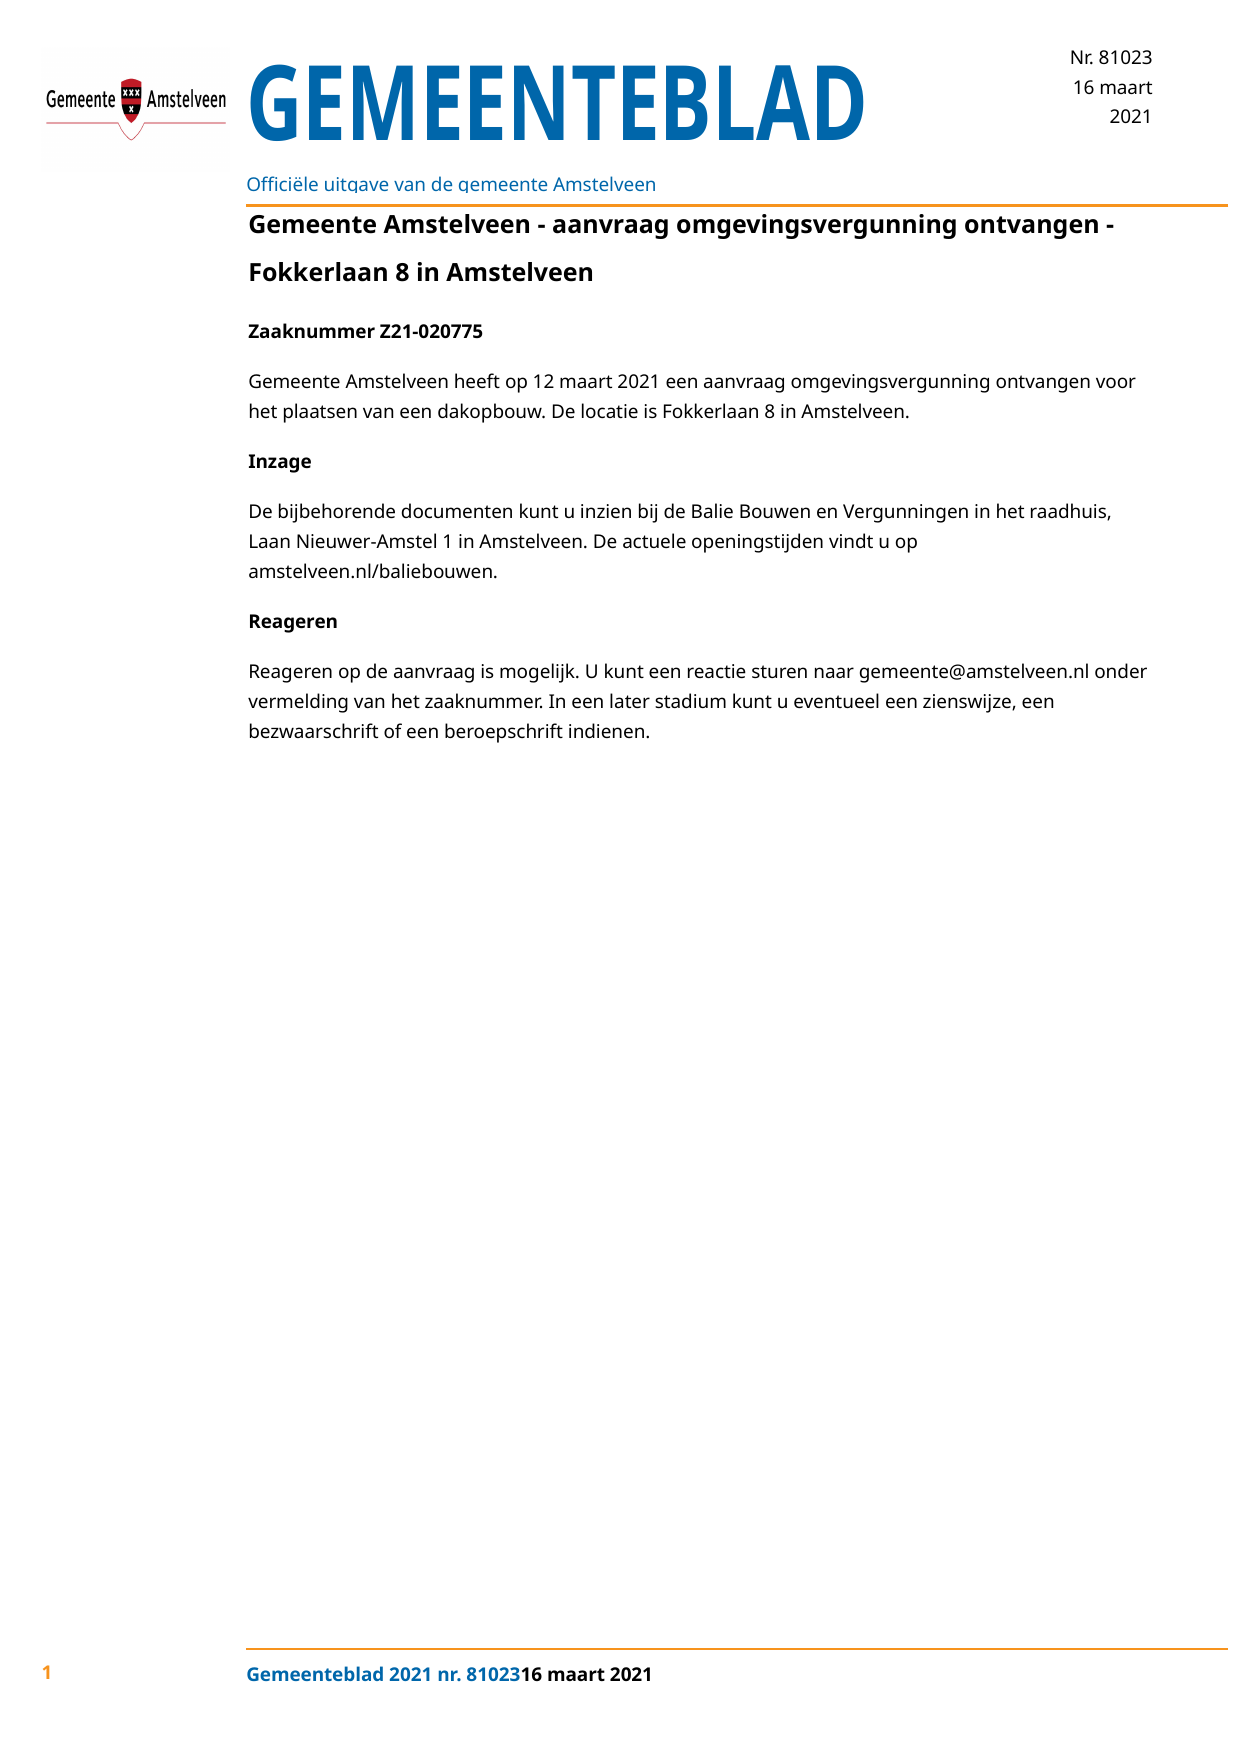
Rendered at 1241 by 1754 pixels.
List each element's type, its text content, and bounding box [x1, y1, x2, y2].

text Gemeente Amstelveen heeft op 12 maart 2021 een aanvraag omgevingsvergunning ontvangen voor het plaatsen van een dakopbouw. De locatie is Fokkerlaan 8 in Amstelveen. [248, 368, 1152, 424]
text Reageren [248, 608, 1152, 634]
text Zaaknummer Z21-020775 [248, 318, 1152, 344]
text Gemeente Amstelveen - aanvraag omgevingsvergunning ontvangen - Fokkerlaan 8 in Amstelveen [248, 207, 1152, 288]
picture [41, 47, 231, 172]
text Inzage [248, 448, 1152, 474]
text Reageren op de aanvraag is mogelijk. U kunt een reactie sturen naar gemeente@amstelveen.nl onder vermelding van het zaaknummer. In een later stadium kunt u eventueel een zienswijze, een bezwaarschrift of een beroepschrift indienen. [248, 659, 1152, 744]
text De bijbehorende documenten kunt u inzien bij de Balie Bouwen en Vergunningen in het raadhuis, Laan Nieuwer-Amstel 1 in Amstelveen. De actuele openingstijden vindt u op amstelveen.nl/baliebouwen. [248, 499, 1152, 584]
